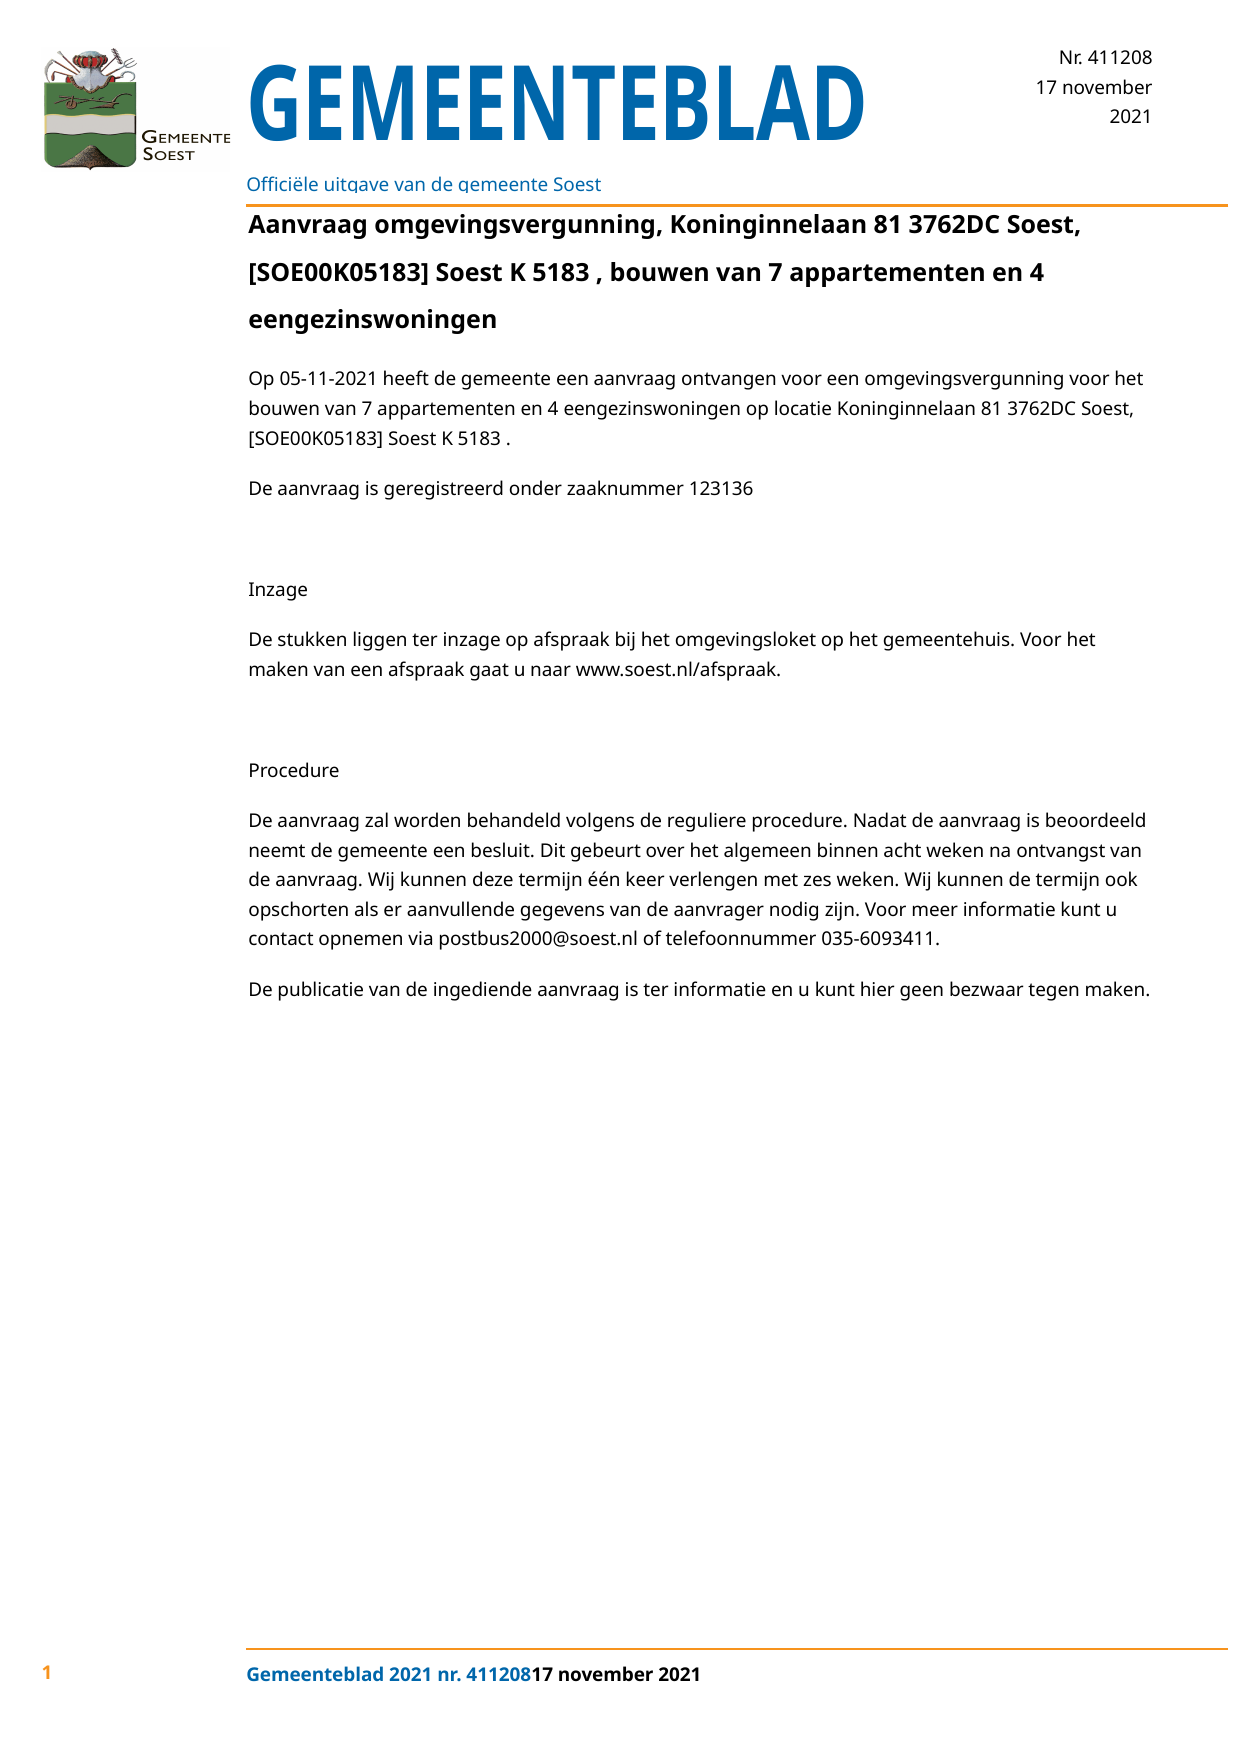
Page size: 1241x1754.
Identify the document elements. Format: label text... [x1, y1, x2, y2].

text Op 05-11-2021 heeft de gemeente een aanvraag ontvangen voor een omgevingsvergunning voor het bouwen van 7 appartementen en 4 eengezinswoningen op locatie Koninginnelaan 81 3762DC Soest, [SOE00K05183] Soest K 5183 . [248, 366, 1152, 450]
text De stukken liggen ter inzage op afspraak bij het omgevingsloket op het gemeentehuis. Voor het maken van een afspraak gaat u naar www.soest.nl/afspraak. [248, 626, 1152, 682]
picture [41, 47, 231, 172]
text De publicatie van de ingediende aanvraag is ter informatie en u kunt hier geen bezwaar tegen maken. [248, 976, 1152, 1002]
text Inzage [248, 576, 1152, 602]
text De aanvraag is geregistreerd onder zaaknummer 123136 [248, 475, 1152, 501]
text Aanvraag omgevingsvergunning, Koninginnelaan 81 3762DC Soest, [SOE00K05183] Soest K 5183 , bouwen van 7 appartementen en 4 eengezinswoningen [248, 207, 1152, 336]
text De aanvraag zal worden behandeld volgens de reguliere procedure. Nadat de aanvraag is beoordeeld neemt de gemeente een besluit. Dit gebeurt over het algemeen binnen acht weken na ontvangst van de aanvraag. Wij kunnen deze termijn één keer verlengen met zes weken. Wij kunnen de termijn ook opschorten als er aanvullende gegevens van de aanvrager nodig zijn. Voor meer informatie kunt u contact opnemen via postbus2000@soest.nl of telefoonnummer 035-6093411. [248, 807, 1152, 951]
text Procedure [248, 757, 1152, 782]
